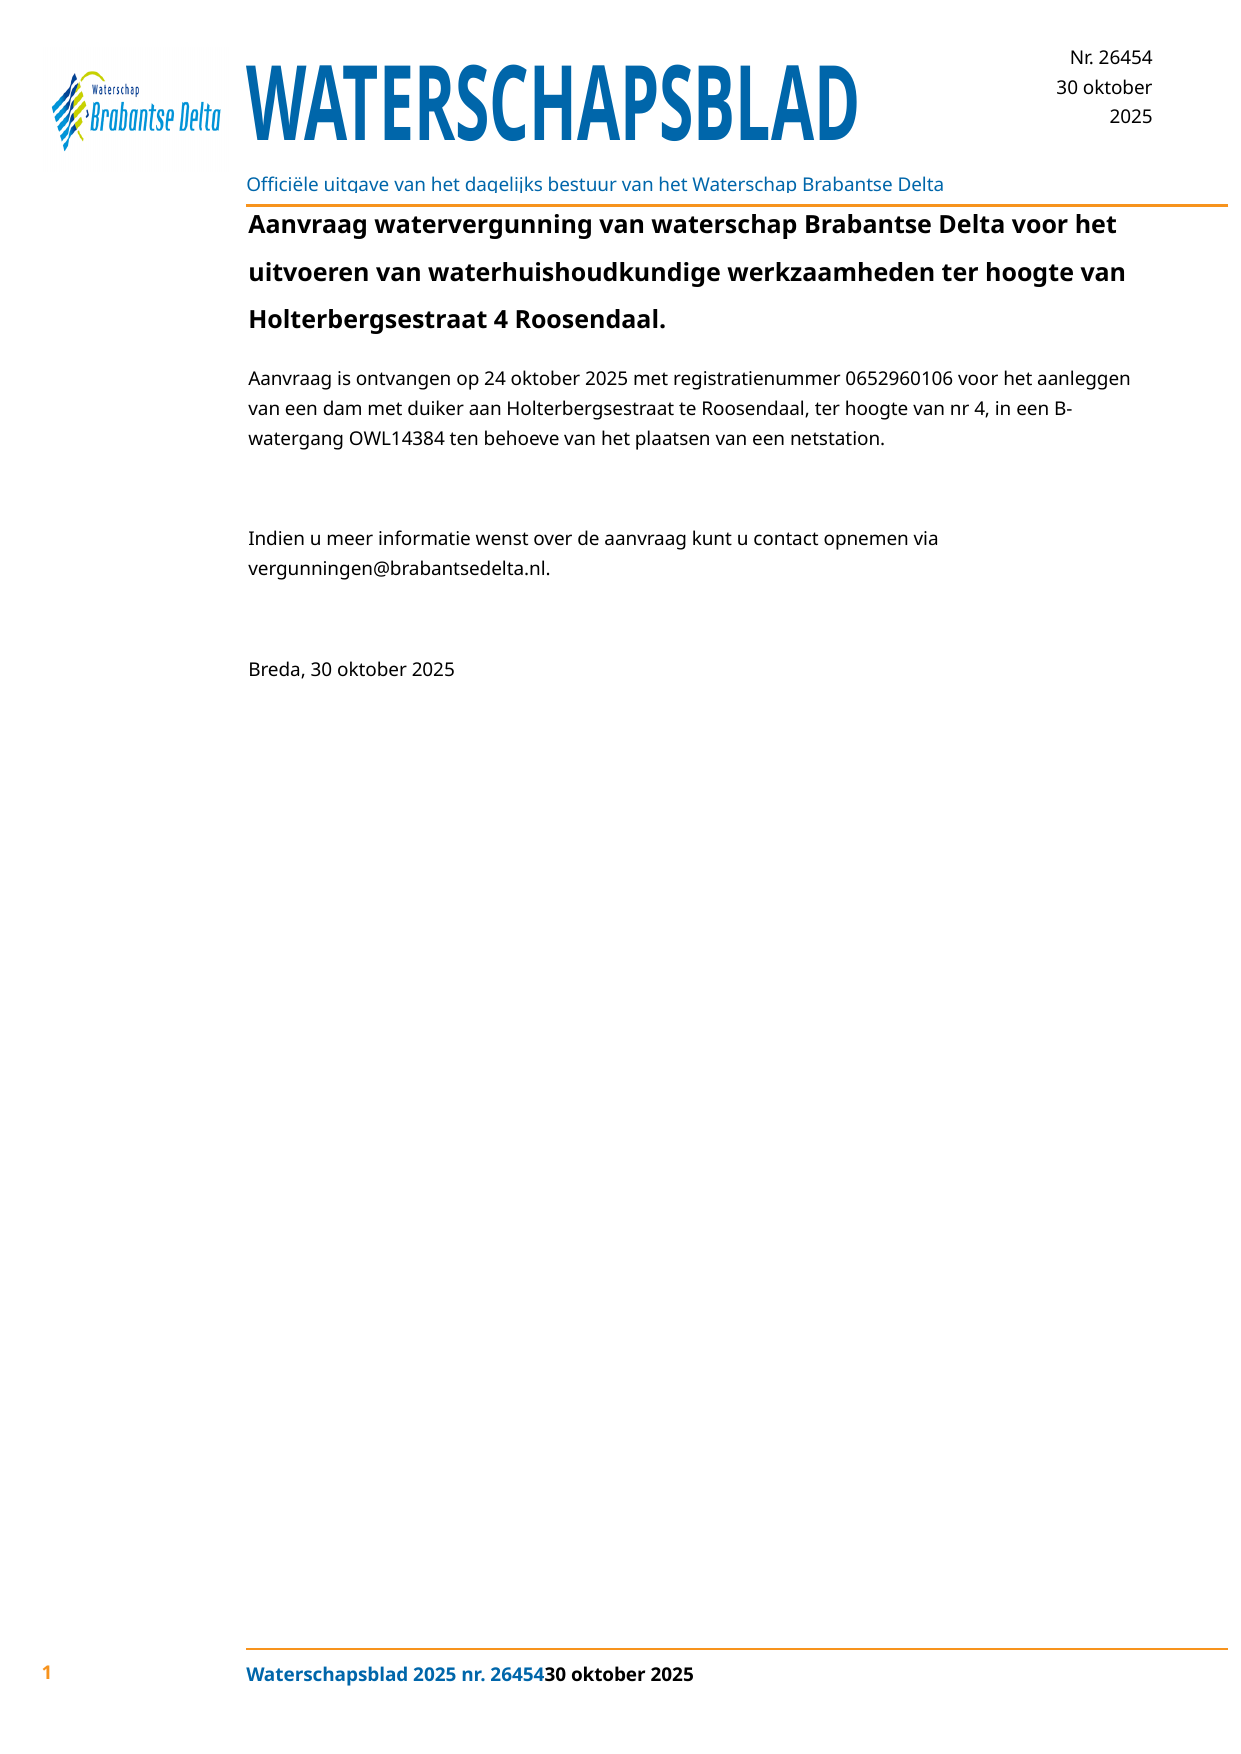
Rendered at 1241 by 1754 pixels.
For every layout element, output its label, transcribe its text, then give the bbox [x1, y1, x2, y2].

text Aanvraag watervergunning van waterschap Brabantse Delta voor het uitvoeren van waterhuishoudkundige werkzaamheden ter hoogte van Holterbergsestraat 4 Roosendaal. [248, 207, 1152, 336]
picture [41, 47, 231, 172]
text Breda, 30 oktober 2025 [248, 656, 1152, 682]
text Indien u meer informatie wenst over de aanvraag kunt u contact opnemen via vergunningen@brabantsedelta.nl. [248, 526, 1152, 581]
text Aanvraag is ontvangen op 24 oktober 2025 met registratienummer 0652960106 voor het aanleggen van een dam met duiker aan Holterbergsestraat te Roosendaal, ter hoogte van nr 4, in een B-watergang OWL14384 ten behoeve van het plaatsen van een netstation. [248, 366, 1152, 450]
